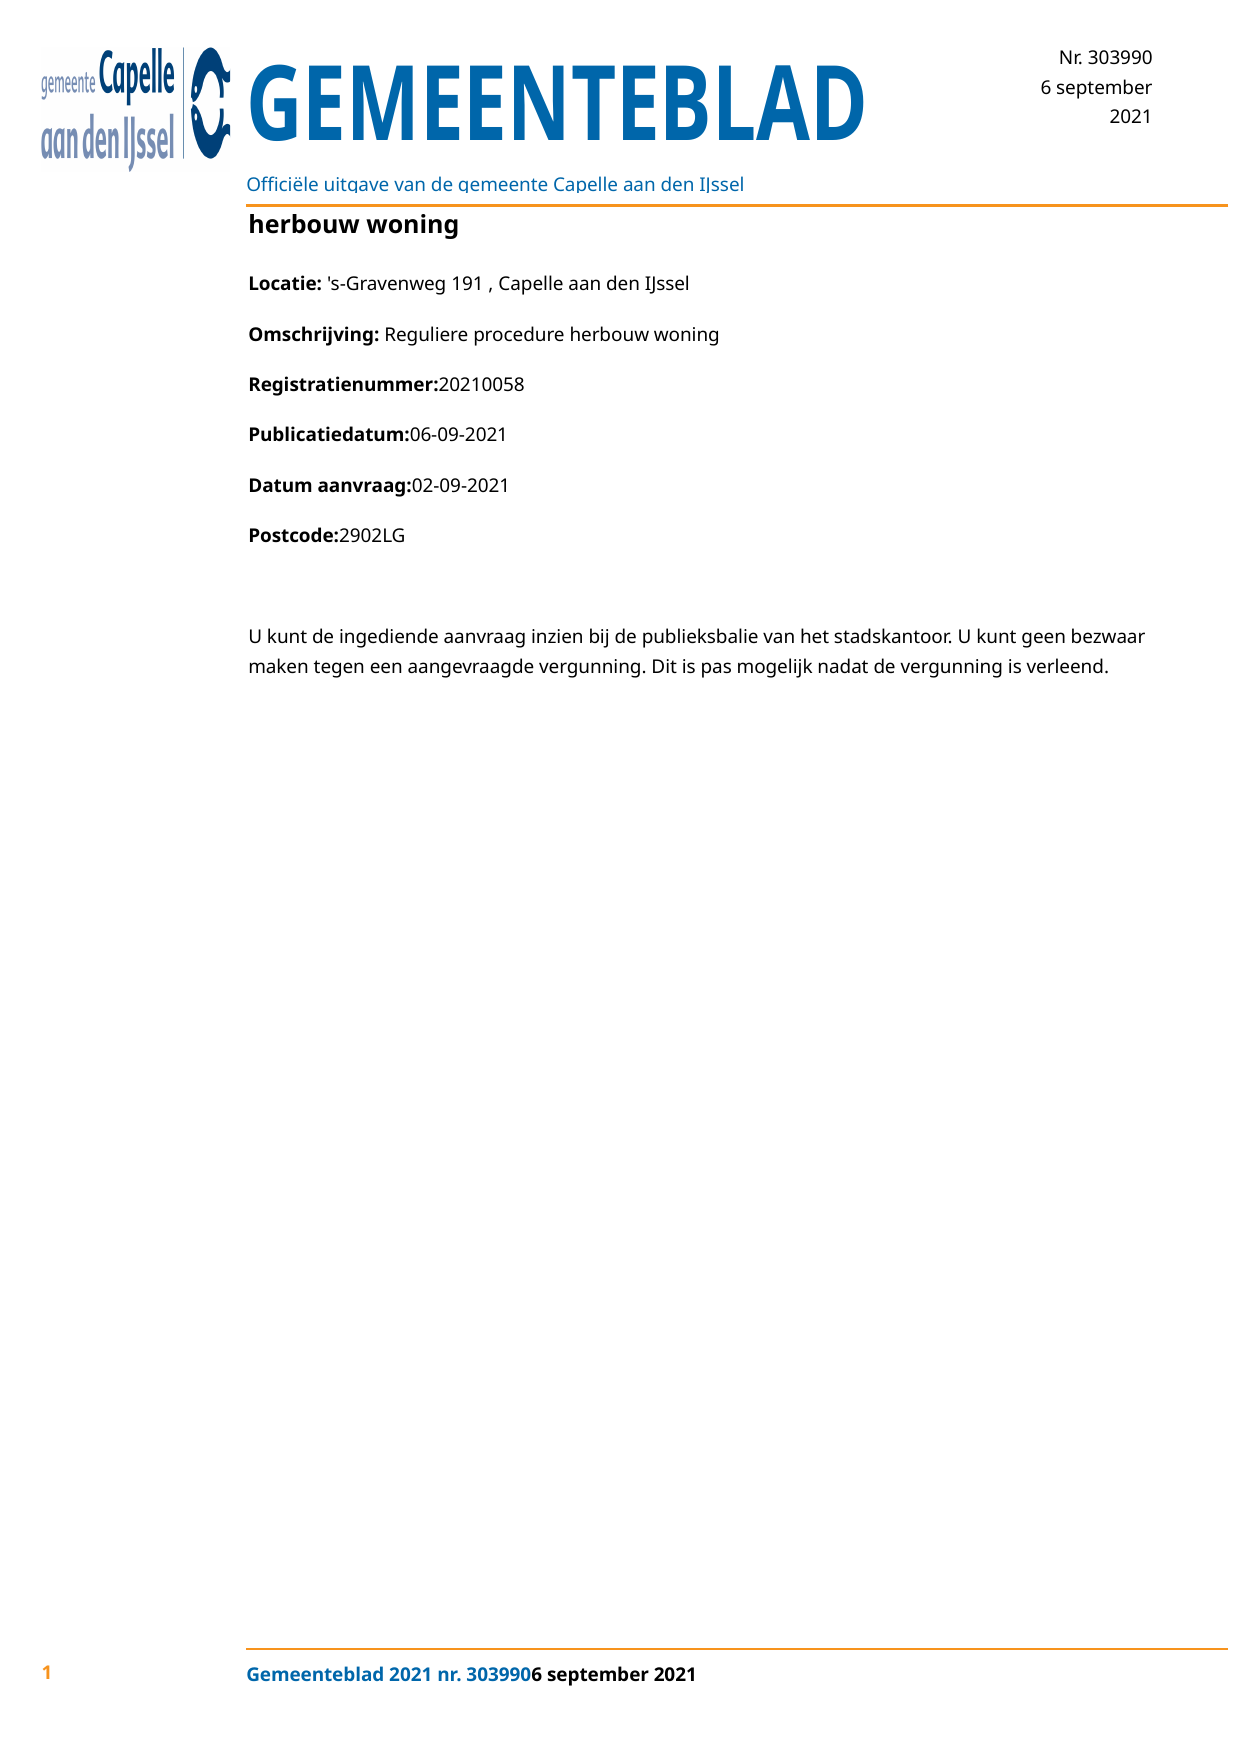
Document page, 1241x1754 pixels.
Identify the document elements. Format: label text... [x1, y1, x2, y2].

text Publicatiedatum:06-09-2021 [248, 422, 1152, 447]
text herbouw woning [248, 207, 1152, 241]
text Registratienummer:20210058 [248, 371, 1152, 397]
text Postcode:2902LG [248, 522, 1152, 548]
text Locatie: 's-Gravenweg 191 , Capelle aan den IJssel [248, 270, 1152, 296]
text Datum aanvraag:02-09-2021 [248, 472, 1152, 498]
picture [41, 47, 231, 172]
text Omschrijving: Reguliere procedure herbouw woning [248, 321, 1152, 346]
text U kunt de ingediende aanvraag inzien bij de publieksbalie van het stadskantoor. U kunt geen bezwaar maken tegen een aangevraagde vergunning. Dit is pas mogelijk nadat de vergunning is verleend. [248, 623, 1152, 678]
